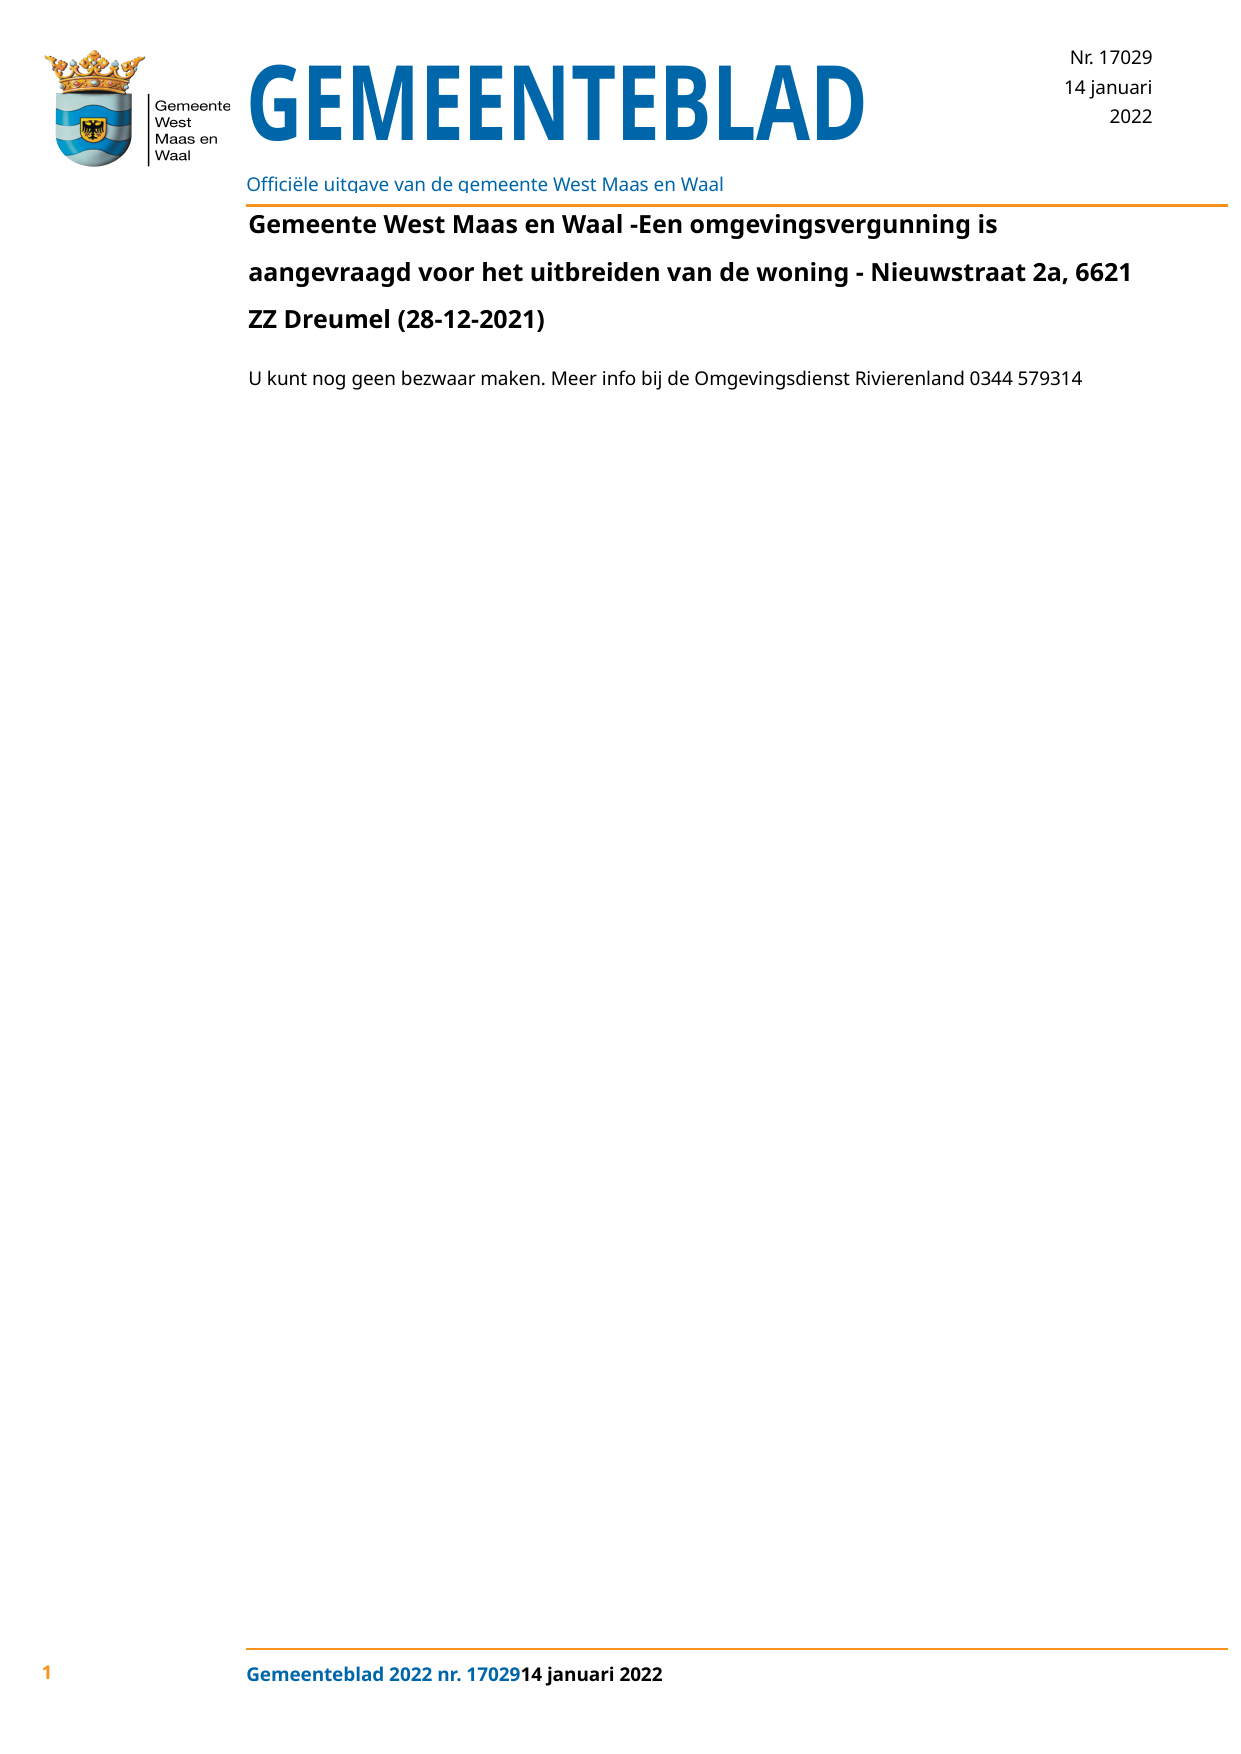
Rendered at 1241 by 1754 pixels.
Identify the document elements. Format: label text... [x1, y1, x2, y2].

text Gemeente West Maas en Waal -Een omgevingsvergunning is aangevraagd voor het uitbreiden van de woning - Nieuwstraat 2a, 6621 ZZ Dreumel (28-12-2021) [248, 207, 1152, 336]
text U kunt nog geen bezwaar maken. Meer info bij de Omgevingsdienst Rivierenland 0344 579314 [248, 366, 1152, 391]
picture [41, 47, 231, 172]
